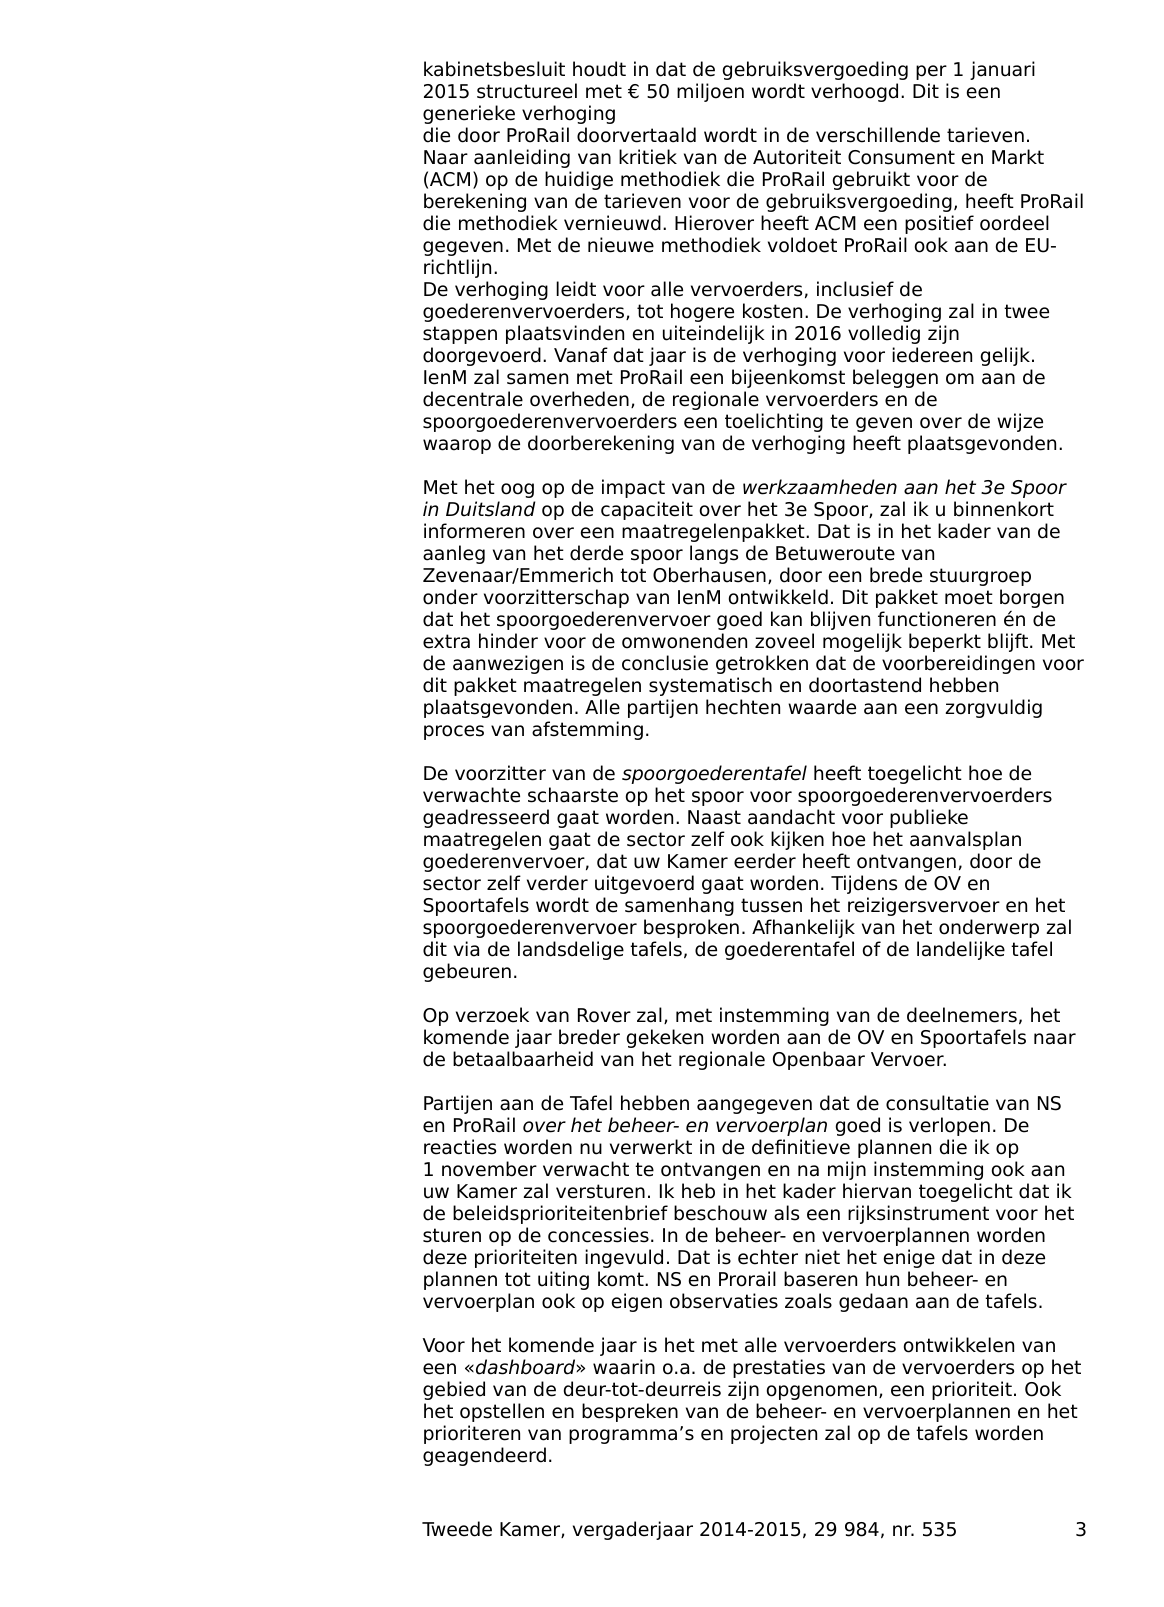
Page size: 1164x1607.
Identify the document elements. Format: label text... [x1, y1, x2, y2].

text Naar aanleiding van kritiek van de Autoriteit Consument en Markt (ACM) op de huidige methodiek die ProRail gebruikt voor de berekening van de tarieven voor de gebruiksvergoeding, heeft ProRail die methodiek vernieuwd. Hierover heeft ACM een positief oordeel gegeven. Met de nieuwe methodiek voldoet ProRail ook aan de EU-richtlijn. [422, 147, 1087, 279]
text Voor het komende jaar is het met alle vervoerders ontwikkelen van een «dashboard» waarin o.a. de prestaties van de vervoerders op het gebied van de deur-tot-deurreis zijn opgenomen, een prioriteit. Ook het opstellen en bespreken van de beheer- en vervoerplannen en het prioriteren van programma’s en projecten zal op de tafels worden geagendeerd. [422, 1335, 1087, 1467]
text Op verzoek van Rover zal, met instemming van de deelnemers, het komende jaar breder gekeken worden aan de OV en Spoortafels naar de betaalbaarheid van het regionale Openbaar Vervoer. [422, 1005, 1087, 1071]
text die door ProRail doorvertaald wordt in de verschillende tarieven. [422, 125, 1087, 147]
text Met het oog op de impact van de werkzaamheden aan het 3e Spoor in Duitsland op de capaciteit over het 3e Spoor, zal ik u binnenkort informeren over een maatregelenpakket. Dat is in het kader van de aanleg van het derde spoor langs de Betuweroute van Zevenaar/Emmerich tot Oberhausen, door een brede stuurgroep onder voorzitterschap van IenM ontwikkeld. Dit pakket moet borgen dat het spoorgoederenvervoer goed kan blijven functioneren én de extra hinder voor de omwonenden zoveel mogelijk beperkt blijft. Met de aanwezigen is de conclusie getrokken dat de voorbereidingen voor dit pakket maatregelen systematisch en doortastend hebben plaatsgevonden. Alle partijen hechten waarde aan een zorgvuldig proces van afstemming. [422, 477, 1087, 741]
text Partijen aan de Tafel hebben aangegeven dat de consultatie van NS en ProRail over het beheer- en vervoerplan goed is verlopen. De reacties worden nu verwerkt in de definitieve plannen die ik op 1 november verwacht te ontvangen en na mijn instemming ook aan uw Kamer zal versturen. Ik heb in het kader hiervan toegelicht dat ik de beleidsprioriteitenbrief beschouw als een rijksinstrument voor het sturen op de concessies. In de beheer- en vervoerplannen worden deze prioriteiten ingevuld. Dat is echter niet het enige dat in deze plannen tot uiting komt. NS en Prorail baseren hun beheer- en vervoerplan ook op eigen observaties zoals gedaan aan de tafels. [422, 1093, 1087, 1313]
text De voorzitter van de spoorgoederentafel heeft toegelicht hoe de verwachte schaarste op het spoor voor spoorgoederenvervoerders geadresseerd gaat worden. Naast aandacht voor publieke maatregelen gaat de sector zelf ook kijken hoe het aanvalsplan goederenvervoer, dat uw Kamer eerder heeft ontvangen, door de sector zelf verder uitgevoerd gaat worden. Tijdens de OV en Spoortafels wordt de samenhang tussen het reizigersvervoer en het spoorgoederenvervoer besproken. Afhankelijk van het onderwerp zal dit via de landsdelige tafels, de goederentafel of de landelijke tafel gebeuren. [422, 763, 1087, 983]
text De verhoging leidt voor alle vervoerders, inclusief de goederenvervoerders, tot hogere kosten. De verhoging zal in twee stappen plaatsvinden en uiteindelijk in 2016 volledig zijn doorgevoerd. Vanaf dat jaar is de verhoging voor iedereen gelijk. IenM zal samen met ProRail een bijeenkomst beleggen om aan de decentrale overheden, de regionale vervoerders en de spoorgoederenvervoerders een toelichting te geven over de wijze waarop de doorberekening van de verhoging heeft plaatsgevonden. [422, 279, 1087, 455]
text kabinetsbesluit houdt in dat de gebruiksvergoeding per 1 januari 2015 structureel met € 50 miljoen wordt verhoogd. Dit is een generieke verhoging [422, 59, 1087, 125]
